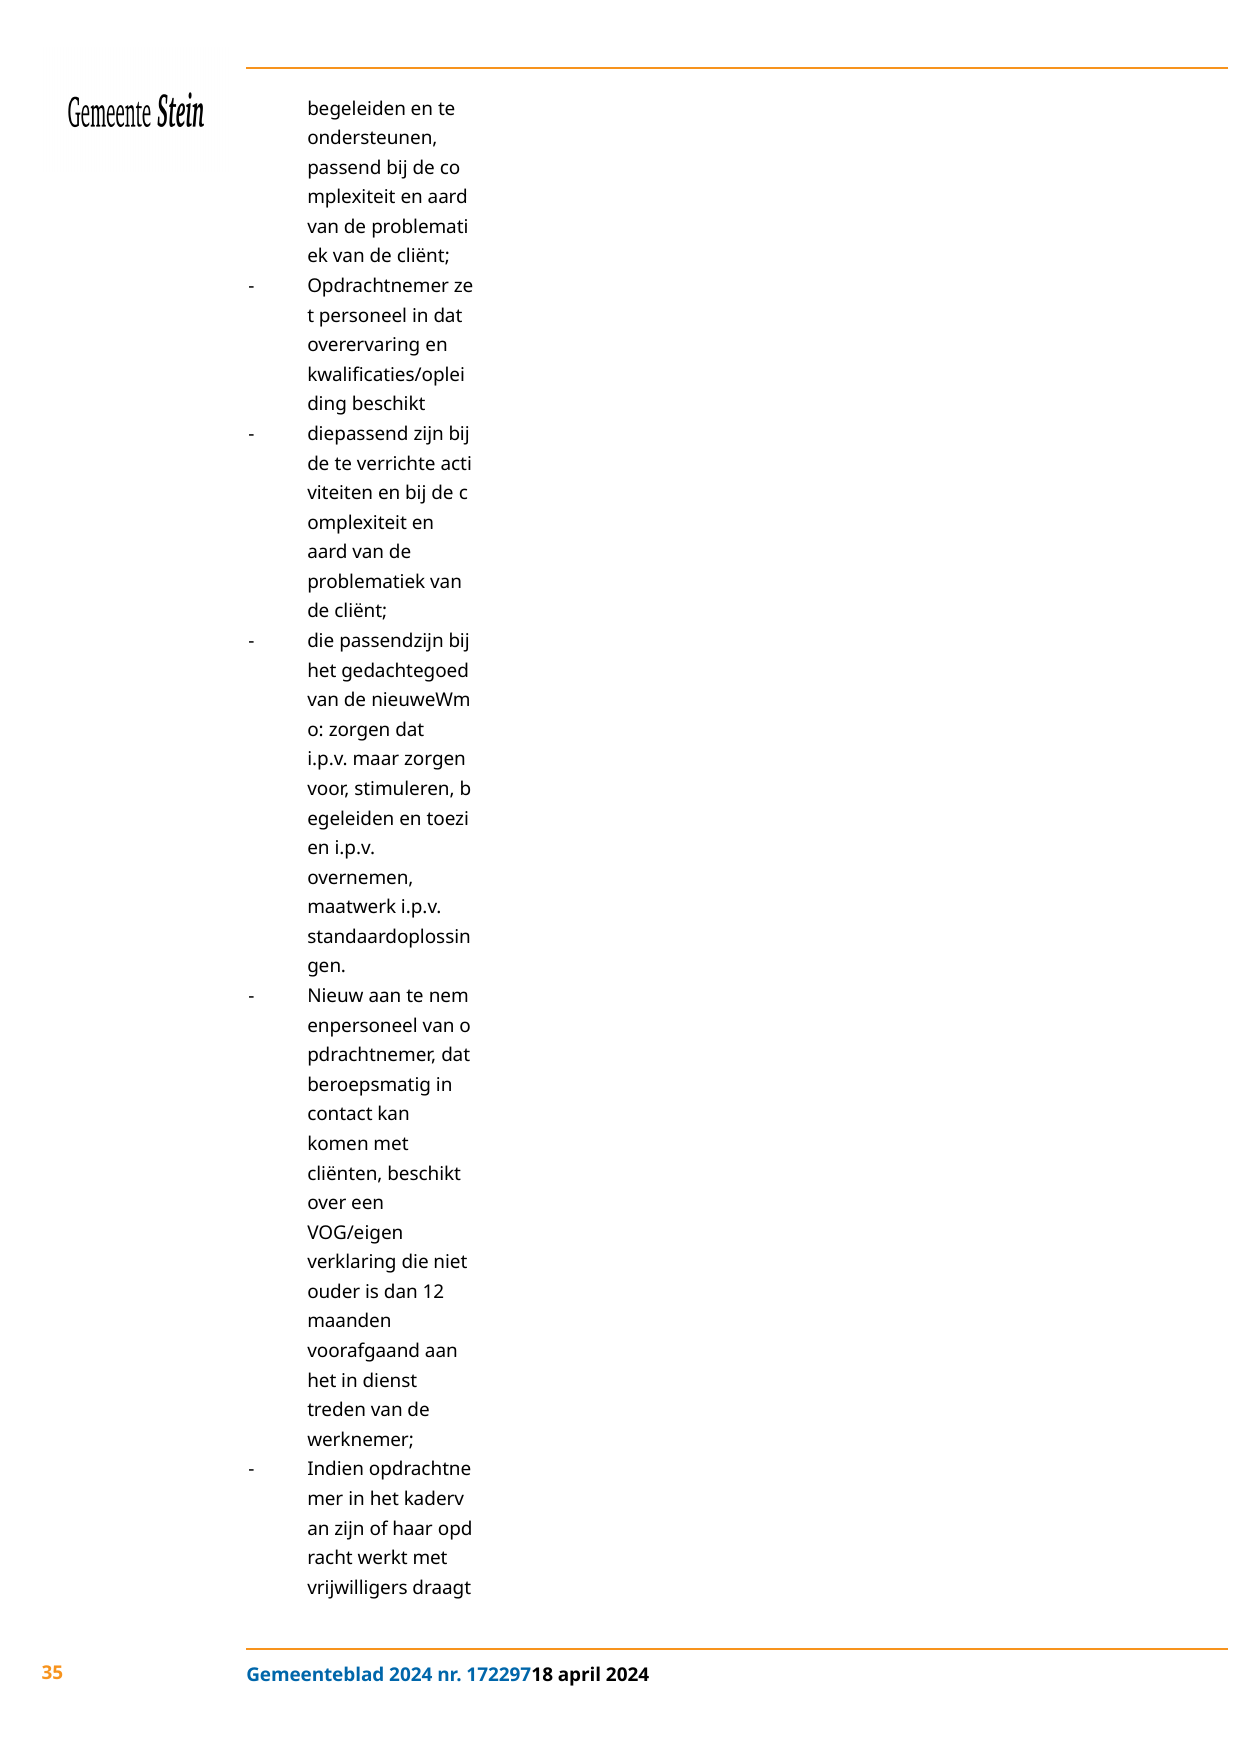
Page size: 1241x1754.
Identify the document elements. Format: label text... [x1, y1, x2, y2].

table_cell [474, 95, 700, 1600]
picture [41, 47, 231, 172]
table_cell begeleiden en te ondersteunen, passend bij de complexiteit en aard van de problematiek van de cliënt; Opdrachtnemer zet personeel in dat overervaring en kwalificaties/opleiding beschikt diepassend zijn bij de te verrichte activiteiten en bij de complexiteit en aard van de problematiek van de cliënt; die passendzijn bij het gedachtegoed van de nieuweWmo: zorgen dat i.p.v. maar zorgenvoor, stimuleren, begeleiden en toezien i.p.v. overnemen, maatwerk i.p.v. standaardoplossingen. Nieuw aan te nemenpersoneel van opdrachtnemer, dat beroepsmatig in contact kan komen met cliënten, beschikt over een VOG/eigen verklaring die niet ouder is dan 12 maanden voorafgaand aan het in dienst treden van de werknemer; Indien opdrachtnemer in het kadervan zijn of haar opdracht werkt met vrijwilligers draagt [248, 95, 474, 1600]
table_cell [700, 95, 926, 1600]
table_cell [926, 95, 1152, 1600]
